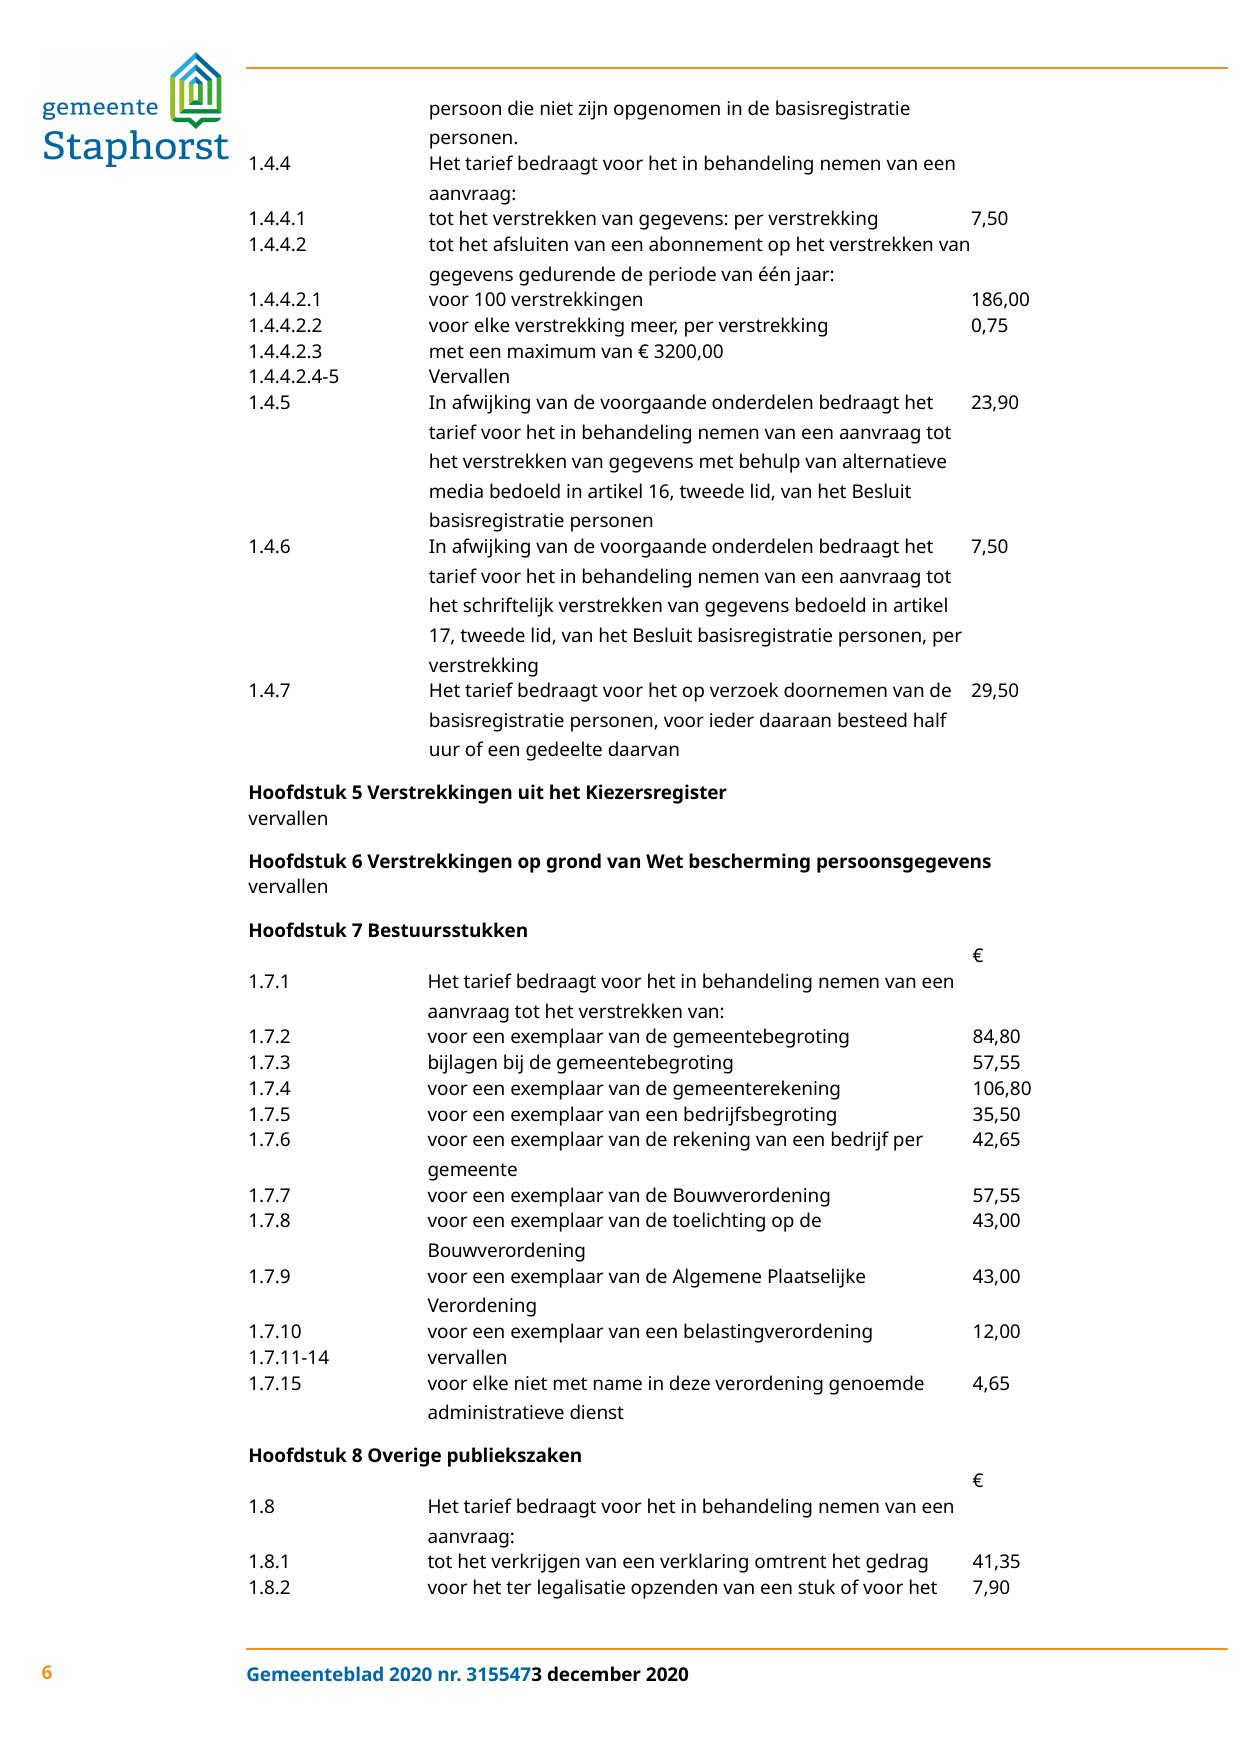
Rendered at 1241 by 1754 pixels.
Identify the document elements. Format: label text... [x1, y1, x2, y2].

table_cell 1.4.4.1 [248, 205, 429, 231]
table_cell [971, 150, 1152, 205]
table_cell 1.7.4 [248, 1075, 427, 1101]
table_cell voor een exemplaar van de toelichting op de Bouwverordening [427, 1208, 972, 1263]
table_cell 43,00 [973, 1208, 1152, 1263]
table_cell [971, 231, 1152, 286]
text Hoofdstuk 8 Overige publiekszaken [248, 1442, 1152, 1468]
table_cell 1.8 [248, 1494, 427, 1549]
text Hoofdstuk 7 Bestuursstukken [248, 917, 1152, 943]
table_cell voor een exemplaar van de gemeenterekening [427, 1075, 972, 1101]
table_cell 1.4.6 [248, 534, 429, 677]
table_cell In afwijking van de voorgaande onderdelen bedraagt het tarief voor het in behandeling nemen van een aanvraag tot het schriftelijk verstrekken van gegevens bedoeld in artikel 17, tweede lid, van het Besluit basisregistratie personen, per verstrekking [429, 534, 971, 677]
table_cell 1.4.4.2.1 [248, 286, 429, 312]
table_cell 1.7.5 [248, 1101, 427, 1127]
table_cell 1.4.4.2.4-5 [248, 364, 429, 389]
table_header [427, 943, 972, 968]
table_cell vervallen [427, 1344, 972, 1370]
table_cell tot het verkrijgen van een verklaring omtrent het gedrag [427, 1549, 972, 1574]
table_header [248, 1468, 427, 1493]
table_cell 57,55 [973, 1050, 1152, 1075]
table_cell 186,00 [971, 286, 1152, 312]
table_cell voor het ter legalisatie opzenden van een stuk of voor het [427, 1575, 972, 1600]
table_cell voor elke verstrekking meer, per verstrekking [429, 312, 971, 338]
table_cell 1.4.4.2 [248, 231, 429, 286]
table_cell voor een exemplaar van een belastingverordening [427, 1318, 972, 1344]
table_cell tot het afsluiten van een abonnement op het verstrekken van gegevens gedurende de periode van één jaar: [429, 231, 971, 286]
table_cell voor een exemplaar van de Algemene Plaatselijke Verordening [427, 1263, 972, 1318]
table_cell Het tarief bedraagt voor het in behandeling nemen van een aanvraag: [429, 150, 971, 205]
table_cell [973, 1494, 1152, 1549]
table_cell 7,50 [971, 534, 1152, 677]
table_cell 1.7.2 [248, 1024, 427, 1049]
table_cell [971, 95, 1152, 150]
table_cell bijlagen bij de gemeentebegroting [427, 1050, 972, 1075]
table_cell 1.7.1 [248, 969, 427, 1024]
table_cell 41,35 [973, 1549, 1152, 1574]
table_cell 29,50 [971, 678, 1152, 762]
table_cell 12,00 [973, 1318, 1152, 1344]
table_cell 1.7.10 [248, 1318, 427, 1344]
text vervallen [248, 805, 1152, 831]
table_cell voor een exemplaar van de Bouwverordening [427, 1182, 972, 1208]
table_cell tot het verstrekken van gegevens: per verstrekking [429, 205, 971, 231]
table_cell 1.7.15 [248, 1370, 427, 1425]
table_cell 1.4.4.2.3 [248, 338, 429, 364]
table_cell 42,65 [973, 1127, 1152, 1182]
table_cell Het tarief bedraagt voor het in behandeling nemen van een aanvraag: [427, 1494, 972, 1549]
table_cell 1.4.4.2.2 [248, 312, 429, 338]
table_cell voor een exemplaar van een bedrijfsbegroting [427, 1101, 972, 1127]
table_cell In afwijking van de voorgaande onderdelen bedraagt het tarief voor het in behandeling nemen van een aanvraag tot het verstrekken van gegevens met behulp van alternatieve media bedoeld in artikel 16, tweede lid, van het Besluit basisregistratie personen [429, 389, 971, 533]
table_cell 23,90 [971, 389, 1152, 533]
table_cell Vervallen [429, 364, 971, 389]
table_cell [973, 1344, 1152, 1370]
table_cell 43,00 [973, 1263, 1152, 1318]
table_cell 7,50 [971, 205, 1152, 231]
table_cell 0,75 [971, 312, 1152, 338]
table_cell 84,80 [973, 1024, 1152, 1049]
table_cell 1.7.8 [248, 1208, 427, 1263]
table_cell [971, 338, 1152, 364]
table_cell Het tarief bedraagt voor het op verzoek doornemen van de basisregistratie personen, voor ieder daaraan besteed half uur of een gedeelte daarvan [429, 678, 971, 762]
table_cell 1.4.5 [248, 389, 429, 533]
table_cell 1.8.1 [248, 1549, 427, 1574]
table_cell Het tarief bedraagt voor het in behandeling nemen van een aanvraag tot het verstrekken van: [427, 969, 972, 1024]
table_cell 4,65 [973, 1370, 1152, 1425]
picture [41, 47, 231, 172]
table_cell 35,50 [973, 1101, 1152, 1127]
text vervallen [248, 874, 1152, 899]
table_cell met een maximum van € 3200,00 [429, 338, 971, 364]
table_cell 1.7.9 [248, 1263, 427, 1318]
text Hoofdstuk 6 Verstrekkingen op grond van Wet bescherming persoonsgegevens [248, 848, 1152, 874]
text Hoofdstuk 5 Verstrekkingen uit het Kiezersregister [248, 779, 1152, 805]
table_cell 1.7.3 [248, 1050, 427, 1075]
table_cell [971, 364, 1152, 389]
table_cell [973, 969, 1152, 1024]
table_header € [973, 1468, 1152, 1493]
table_header [427, 1468, 972, 1493]
table_cell 1.7.6 [248, 1127, 427, 1182]
table_cell voor elke niet met name in deze verordening genoemde administratieve dienst [427, 1370, 972, 1425]
table_header € [973, 943, 1152, 968]
table_header [248, 943, 427, 968]
table_cell 57,55 [973, 1182, 1152, 1208]
table_cell [248, 95, 429, 150]
table_cell 106,80 [973, 1075, 1152, 1101]
table_cell persoon die niet zijn opgenomen in de basisregistratie personen. [429, 95, 971, 150]
table_cell voor een exemplaar van de gemeentebegroting [427, 1024, 972, 1049]
table_cell 7,90 [973, 1575, 1152, 1600]
table_cell voor een exemplaar van de rekening van een bedrijf per gemeente [427, 1127, 972, 1182]
table_cell 1.7.7 [248, 1182, 427, 1208]
table_cell 1.7.11-14 [248, 1344, 427, 1370]
table_cell 1.4.7 [248, 678, 429, 762]
table_cell 1.8.2 [248, 1575, 427, 1600]
table_cell voor 100 verstrekkingen [429, 286, 971, 312]
table_cell 1.4.4 [248, 150, 429, 205]
